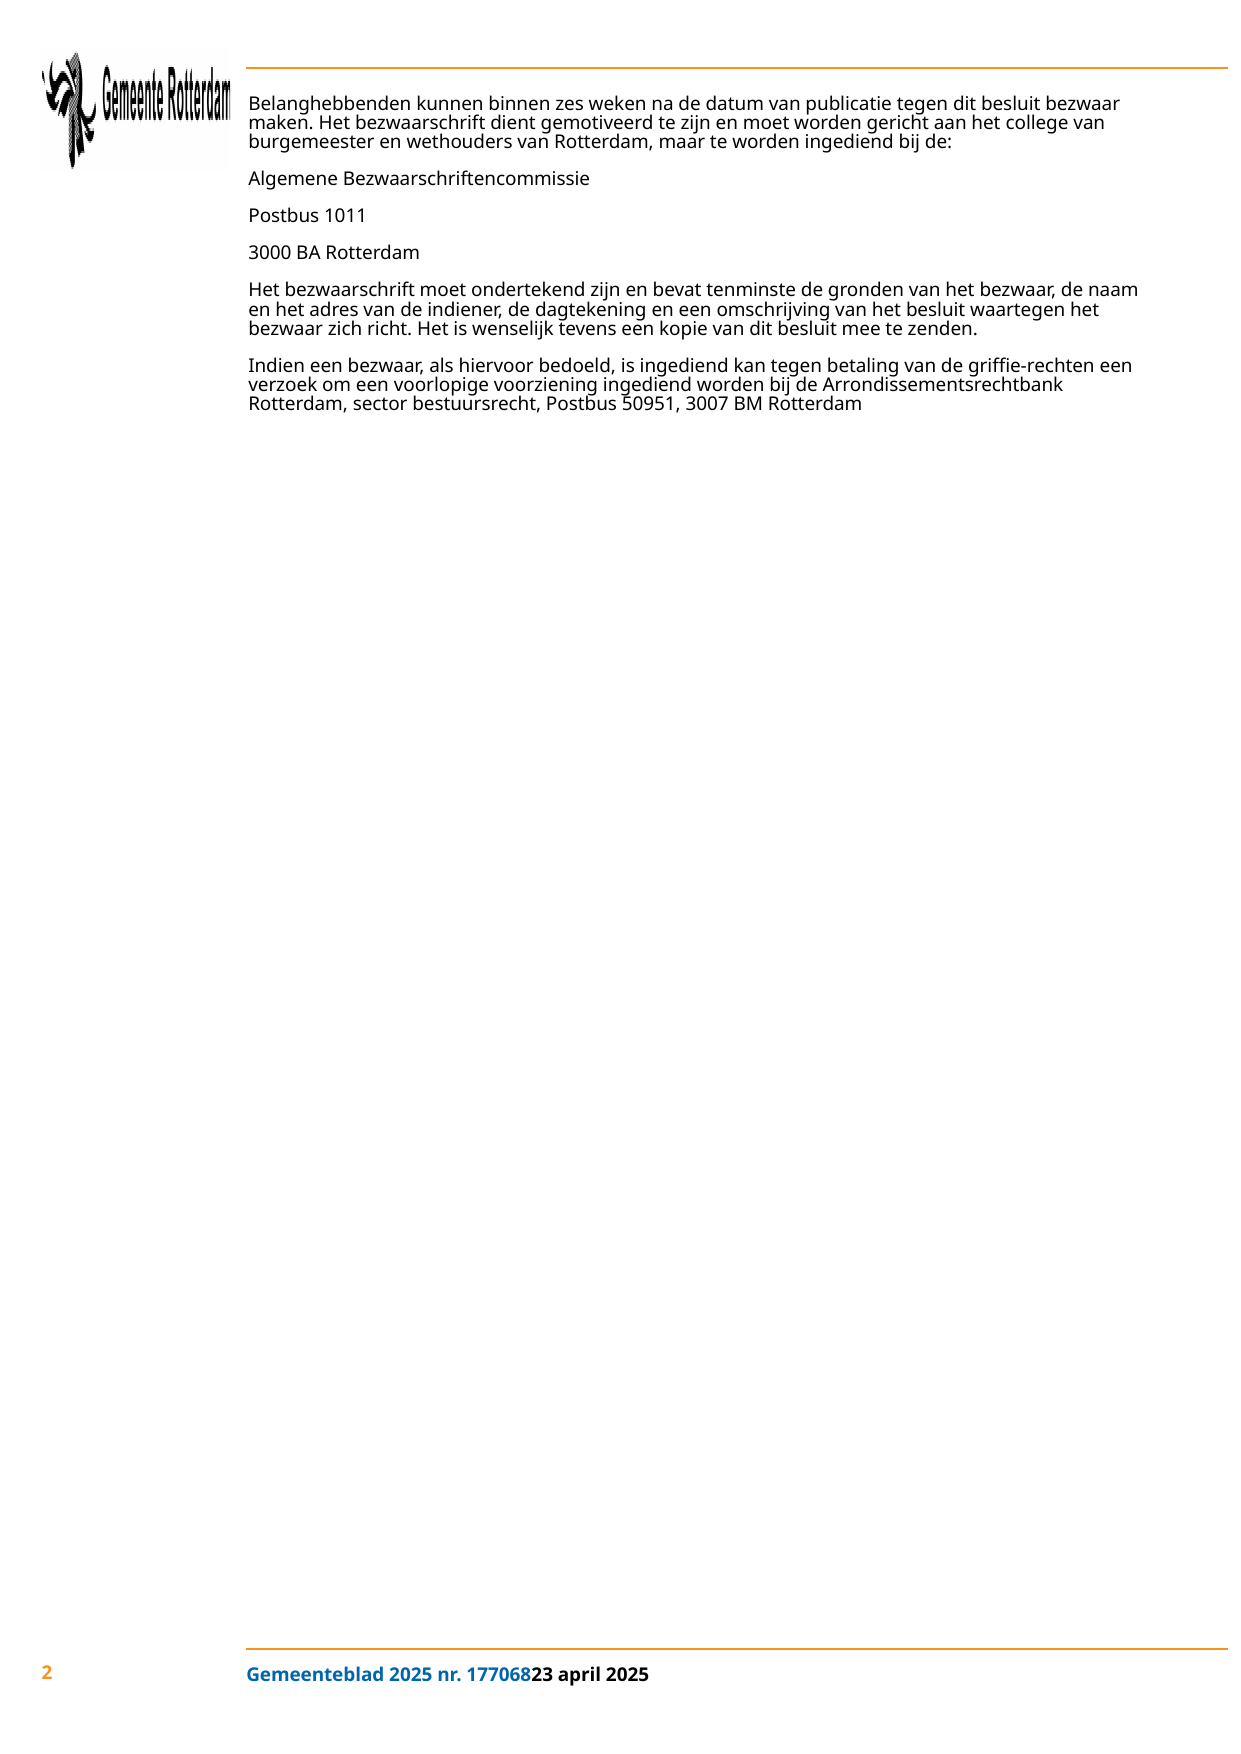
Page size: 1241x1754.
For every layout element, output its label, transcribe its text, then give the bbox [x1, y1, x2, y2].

text Het bezwaarschrift moet ondertekend zijn en bevat tenminste de gronden van het bezwaar, de naam en het adres van de indiener, de dagtekening en een omschrijving van het besluit waartegen het bezwaar zich richt. Het is wenselijk tevens een kopie van dit besluit mee te zenden. [248, 281, 1152, 339]
text Postbus 1011 [248, 207, 1152, 227]
text Algemene Bezwaarschriftencommissie [248, 170, 1152, 190]
text Belanghebbenden kunnen binnen zes weken na de datum van publicatie tegen dit besluit bezwaar maken. Het bezwaarschrift dient gemotiveerd te zijn en moet worden gericht aan het college van burgemeester en wethouders van Rotterdam, maar te worden ingediend bij de: [248, 95, 1152, 153]
text Indien een bezwaar, als hiervoor bedoeld, is ingediend kan tegen betaling van de griffie-rechten een verzoek om een voorlopige voorziening ingediend worden bij de Arrondissementsrechtbank Rotterdam, sector bestuursrecht, Postbus 50951, 3007 BM Rotterdam [248, 357, 1152, 415]
text 3000 BA Rotterdam [248, 244, 1152, 264]
picture [41, 47, 231, 172]
